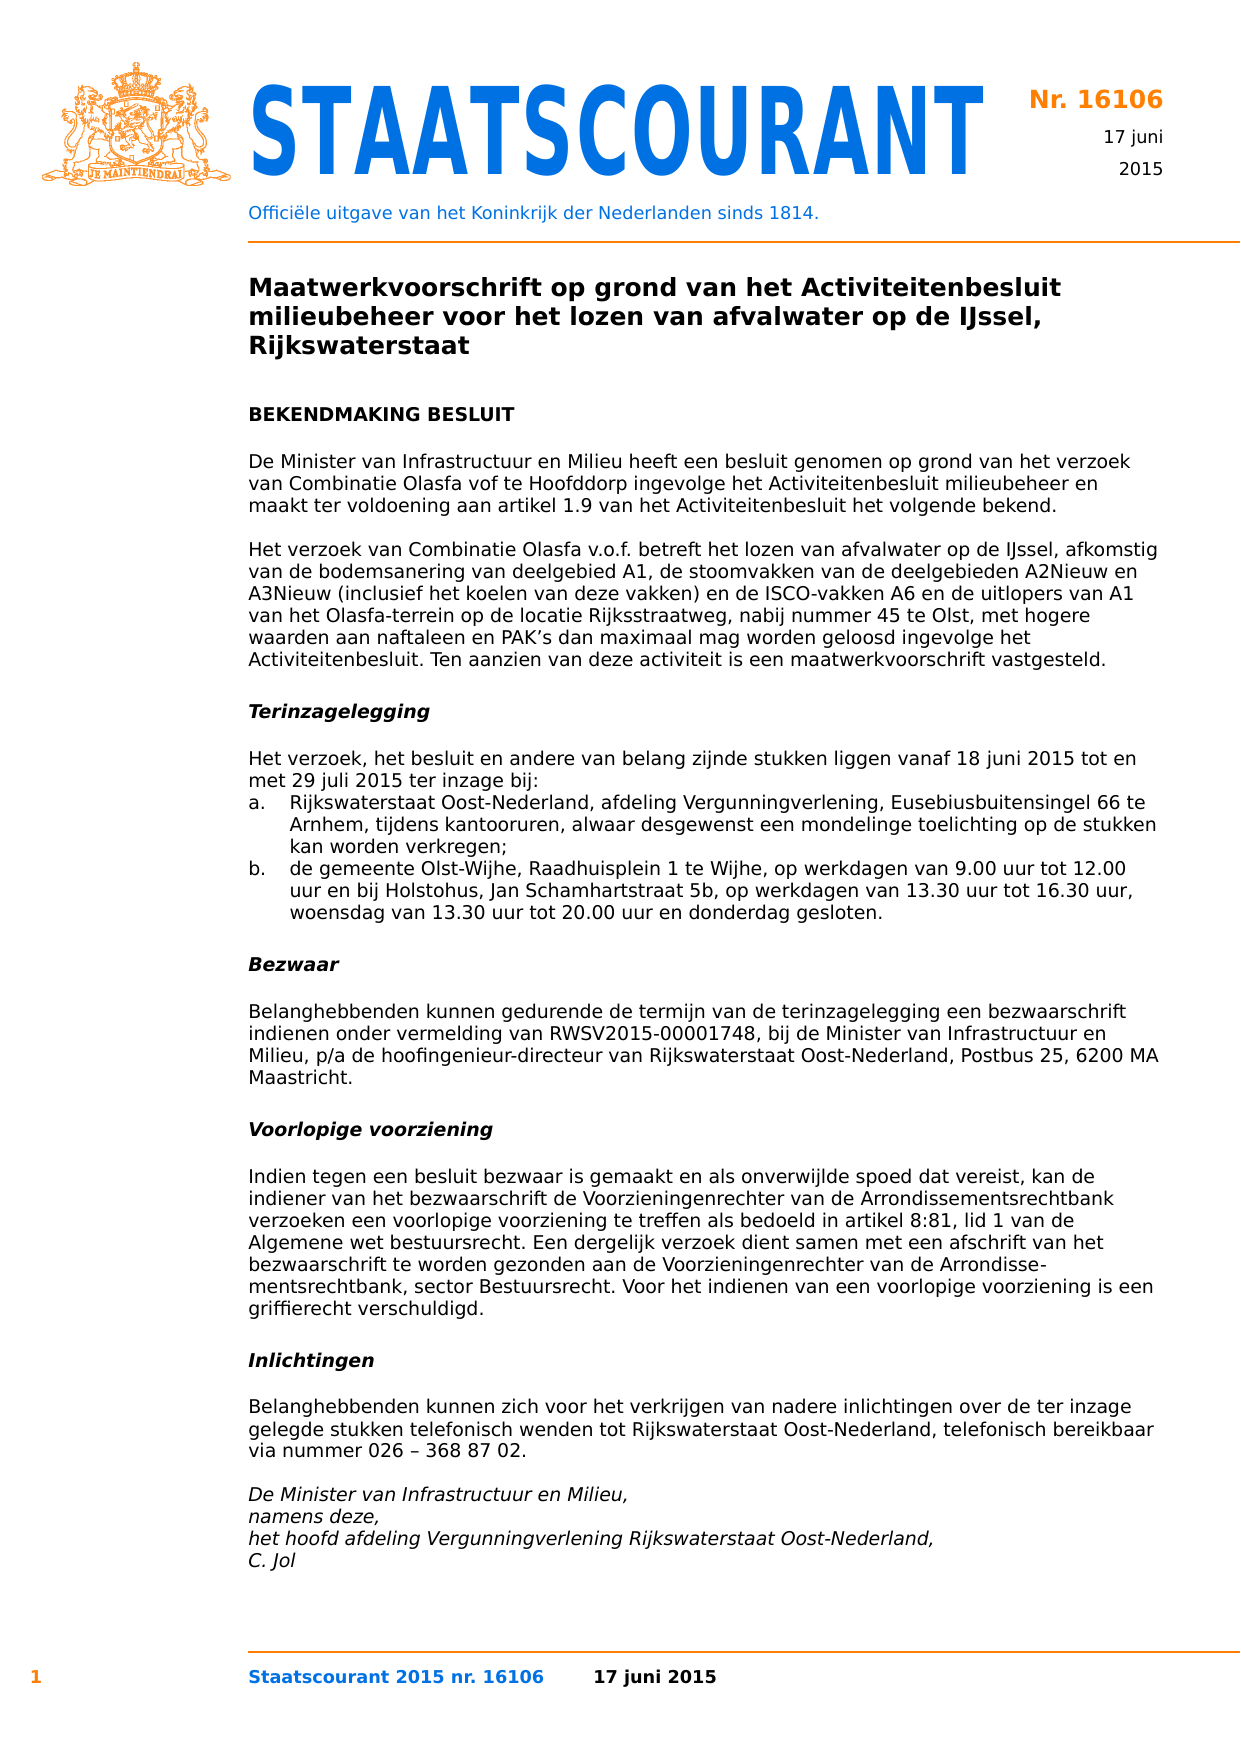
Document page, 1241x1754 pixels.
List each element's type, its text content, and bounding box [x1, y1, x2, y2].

table_cell Officiële uitgave van het Koninkrijk der Nederlanden sinds 1814. [248, 203, 1240, 241]
subtitle Maatwerkvoorschrift op grond van het Activiteitenbesluit milieubeheer voor het lozen van afvalwater op de IJssel, Rijkswaterstaat [248, 273, 1163, 361]
subtitle Bezwaar [248, 954, 1163, 976]
text a. Rijkswaterstaat Oost-Nederland, afdeling Vergunningverlening, Eusebiusbuitensingel 66 te Arnhem, tijdens kantooruren, alwaar desgewenst een mondelinge toelichting op de stukken kan worden verkregen; [248, 792, 1163, 858]
subtitle Inlichtingen [248, 1349, 1163, 1371]
text De Minister van Infrastructuur en Milieu, namens deze, het hoofd afdeling Vergunningverlening Rijkswaterstaat Oost-Nederland, C. Jol [248, 1484, 1163, 1572]
subtitle BEKENDMAKING BESLUIT [248, 404, 1163, 426]
text Het verzoek, het besluit en andere van belang zijnde stukken liggen vanaf 18 juni 2015 tot en met 29 juli 2015 ter inzage bij: [248, 748, 1163, 792]
picture [41, 62, 231, 186]
text De Minister van Infrastructuur en Milieu heeft een besluit genomen op grond van het verzoek van Combinatie Olasfa vof te Hoofddorp ingevolge het Activiteitenbesluit milieubeheer en maakt ter voldoening aan artikel 1.9 van het Activiteitenbesluit het volgende bekend. [248, 451, 1163, 517]
text b. de gemeente Olst-Wijhe, Raadhuisplein 1 te Wijhe, op werkdagen van 9.00 uur tot 12.00 uur en bij Holstohus, Jan Schamhartstraat 5b, op werkdagen van 13.30 uur tot 16.30 uur, woensdag van 13.30 uur tot 20.00 uur en donderdag gesloten. [248, 858, 1163, 924]
table_header Nr. 16106 [998, 62, 1240, 121]
subtitle Terinzagelegging [248, 701, 1163, 723]
text Belanghebbenden kunnen gedurende de termijn van de terinzagelegging een bezwaarschrift indienen onder vermelding van RWSV2015-00001748, bij de Minister van Infrastructuur en Milieu, p/a de hoofingenieur-directeur van Rijkswaterstaat Oost-Nederland, Postbus 25, 6200 MA Maastricht. [248, 1001, 1163, 1089]
text Indien tegen een besluit bezwaar is gemaakt en als onverwijlde spoed dat vereist, kan de indiener van het bezwaarschrift de Voorzieningenrechter van de Arrondissementsrechtbank verzoeken een voorlopige voorziening te treffen als bedoeld in artikel 8:81, lid 1 van de Algemene wet bestuursrecht. Een dergelijk verzoek dient samen met een afschrift van het bezwaarschrift te worden gezonden aan de Voorzieningenrechter van de Arrondisse­mentsrechtbank, sector Bestuursrecht. Voor het indienen van een voorlopige voorziening is een griffierecht verschuldigd. [248, 1166, 1163, 1319]
table_cell 17 juni [998, 121, 1240, 153]
text Belanghebbenden kunnen zich voor het verkrijgen van nadere inlichtingen over de ter inzage gelegde stukken telefonisch wenden tot Rijkswaterstaat Oost-Nederland, telefonisch bereikbaar via nummer 026 – 368 87 02. [248, 1396, 1163, 1462]
subtitle Voorlopige voorziening [248, 1119, 1163, 1141]
table_header [25, 62, 248, 241]
table_header STAATSCOURANT [248, 62, 998, 203]
table_cell 2015 [998, 153, 1240, 203]
text Het verzoek van Combinatie Olasfa v.o.f. betreft het lozen van afvalwater op de IJssel, afkomstig van de bodemsanering van deelgebied A1, de stoomvakken van de deelgebieden A2Nieuw en A3Nieuw (inclusief het koelen van deze vakken) en de ISCO-vakken A6 en de uitlopers van A1 van het Olasfa-terrein op de locatie Rijksstraatweg, nabij nummer 45 te Olst, met hogere waarden aan naftaleen en PAK’s dan maximaal mag worden geloosd ingevolge het Activiteitenbesluit. Ten aanzien van deze activiteit is een maatwerkvoorschrift vastgesteld. [248, 539, 1163, 671]
